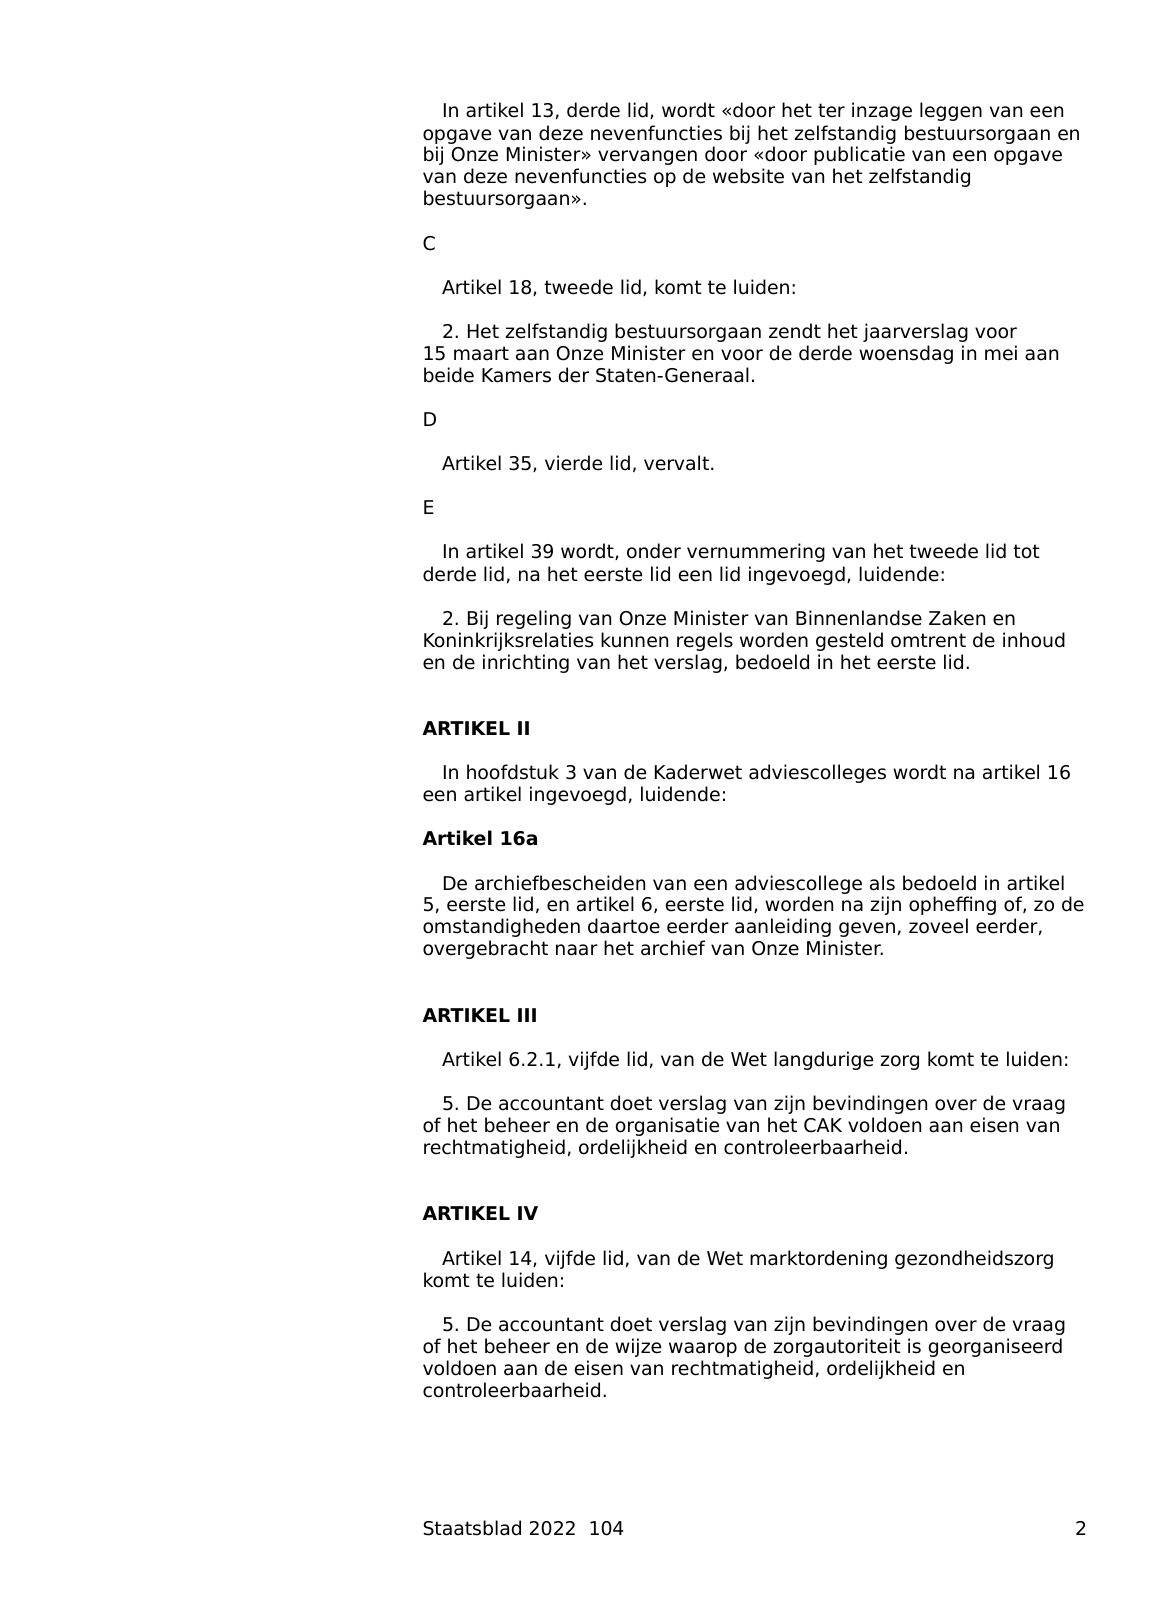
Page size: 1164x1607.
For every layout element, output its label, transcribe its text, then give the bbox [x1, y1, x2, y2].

text E [422, 497, 1087, 519]
subtitle ARTIKEL IV [422, 1203, 1087, 1225]
subtitle Artikel 16a [422, 828, 1087, 850]
text C [422, 232, 1087, 254]
text Artikel 35, vierde lid, vervalt. [422, 453, 1087, 475]
text D [422, 409, 1087, 431]
text 2. Bij regeling van Onze Minister van Binnenlandse Zaken en Koninkrijksrelaties kunnen regels worden gesteld omtrent de inhoud en de inrichting van het verslag, bedoeld in het eerste lid. [422, 608, 1087, 673]
text 5. De accountant doet verslag van zijn bevindingen over de vraag of het beheer en de organisatie van het CAK voldoen aan eisen van rechtmatigheid, ordelijkheid en controleerbaarheid. [422, 1093, 1087, 1159]
text 5. De accountant doet verslag van zijn bevindingen over de vraag of het beheer en de wijze waarop de zorgautoriteit is georganiseerd voldoen aan de eisen van rechtmatigheid, ordelijkheid en controleerbaarheid. [422, 1314, 1087, 1402]
text In hoofdstuk 3 van de Kaderwet adviescolleges wordt na artikel 16 een artikel ingevoegd, luidende: [422, 762, 1087, 806]
subtitle ARTIKEL II [422, 718, 1087, 740]
text In artikel 13, derde lid, wordt «door het ter inzage leggen van een opgave van deze nevenfuncties bij het zelfstandig bestuursorgaan en bij Onze Minister» vervangen door «door publicatie van een opgave van deze nevenfuncties op de website van het zelfstandig bestuursorgaan». [422, 100, 1087, 210]
text De archiefbescheiden van een adviescollege als bedoeld in artikel 5, eerste lid, en artikel 6, eerste lid, worden na zijn opheffing of, zo de omstandigheden daartoe eerder aanleiding geven, zoveel eerder, overgebracht naar het archief van Onze Minister. [422, 872, 1087, 960]
text In artikel 39 wordt, onder vernummering van het tweede lid tot derde lid, na het eerste lid een lid ingevoegd, luidende: [422, 541, 1087, 585]
text 2. Het zelfstandig bestuursorgaan zendt het jaarverslag voor 15 maart aan Onze Minister en voor de derde woensdag in mei aan beide Kamers der Staten-Generaal. [422, 321, 1087, 387]
subtitle ARTIKEL III [422, 1005, 1087, 1027]
text Artikel 6.2.1, vijfde lid, van de Wet langdurige zorg komt te luiden: [422, 1049, 1087, 1071]
text Artikel 14, vijfde lid, van de Wet marktordening gezondheidszorg komt te luiden: [422, 1247, 1087, 1291]
text Artikel 18, tweede lid, komt te luiden: [422, 277, 1087, 299]
